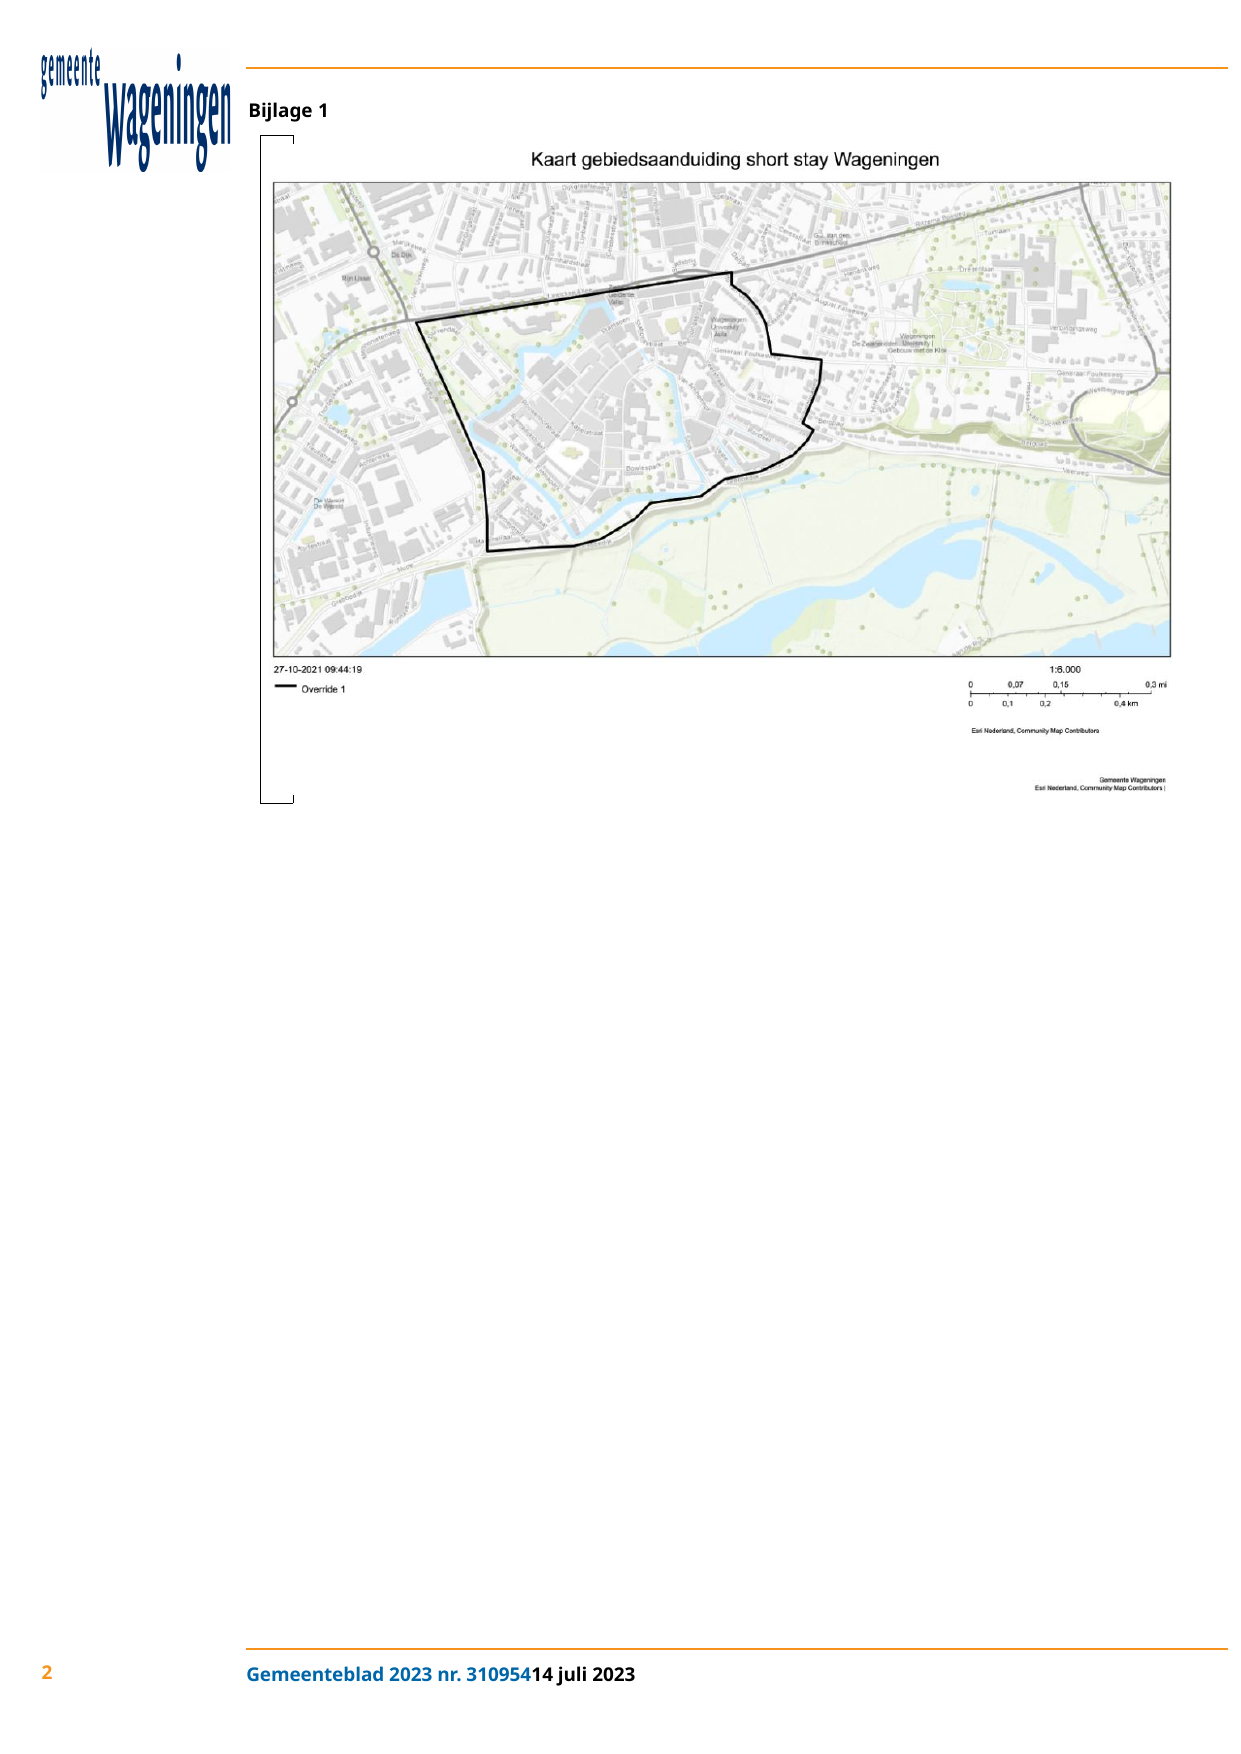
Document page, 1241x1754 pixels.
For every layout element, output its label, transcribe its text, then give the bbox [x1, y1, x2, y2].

picture [41, 47, 231, 172]
text Bijlage 1 [248, 95, 1152, 123]
picture [268, 144, 1173, 795]
